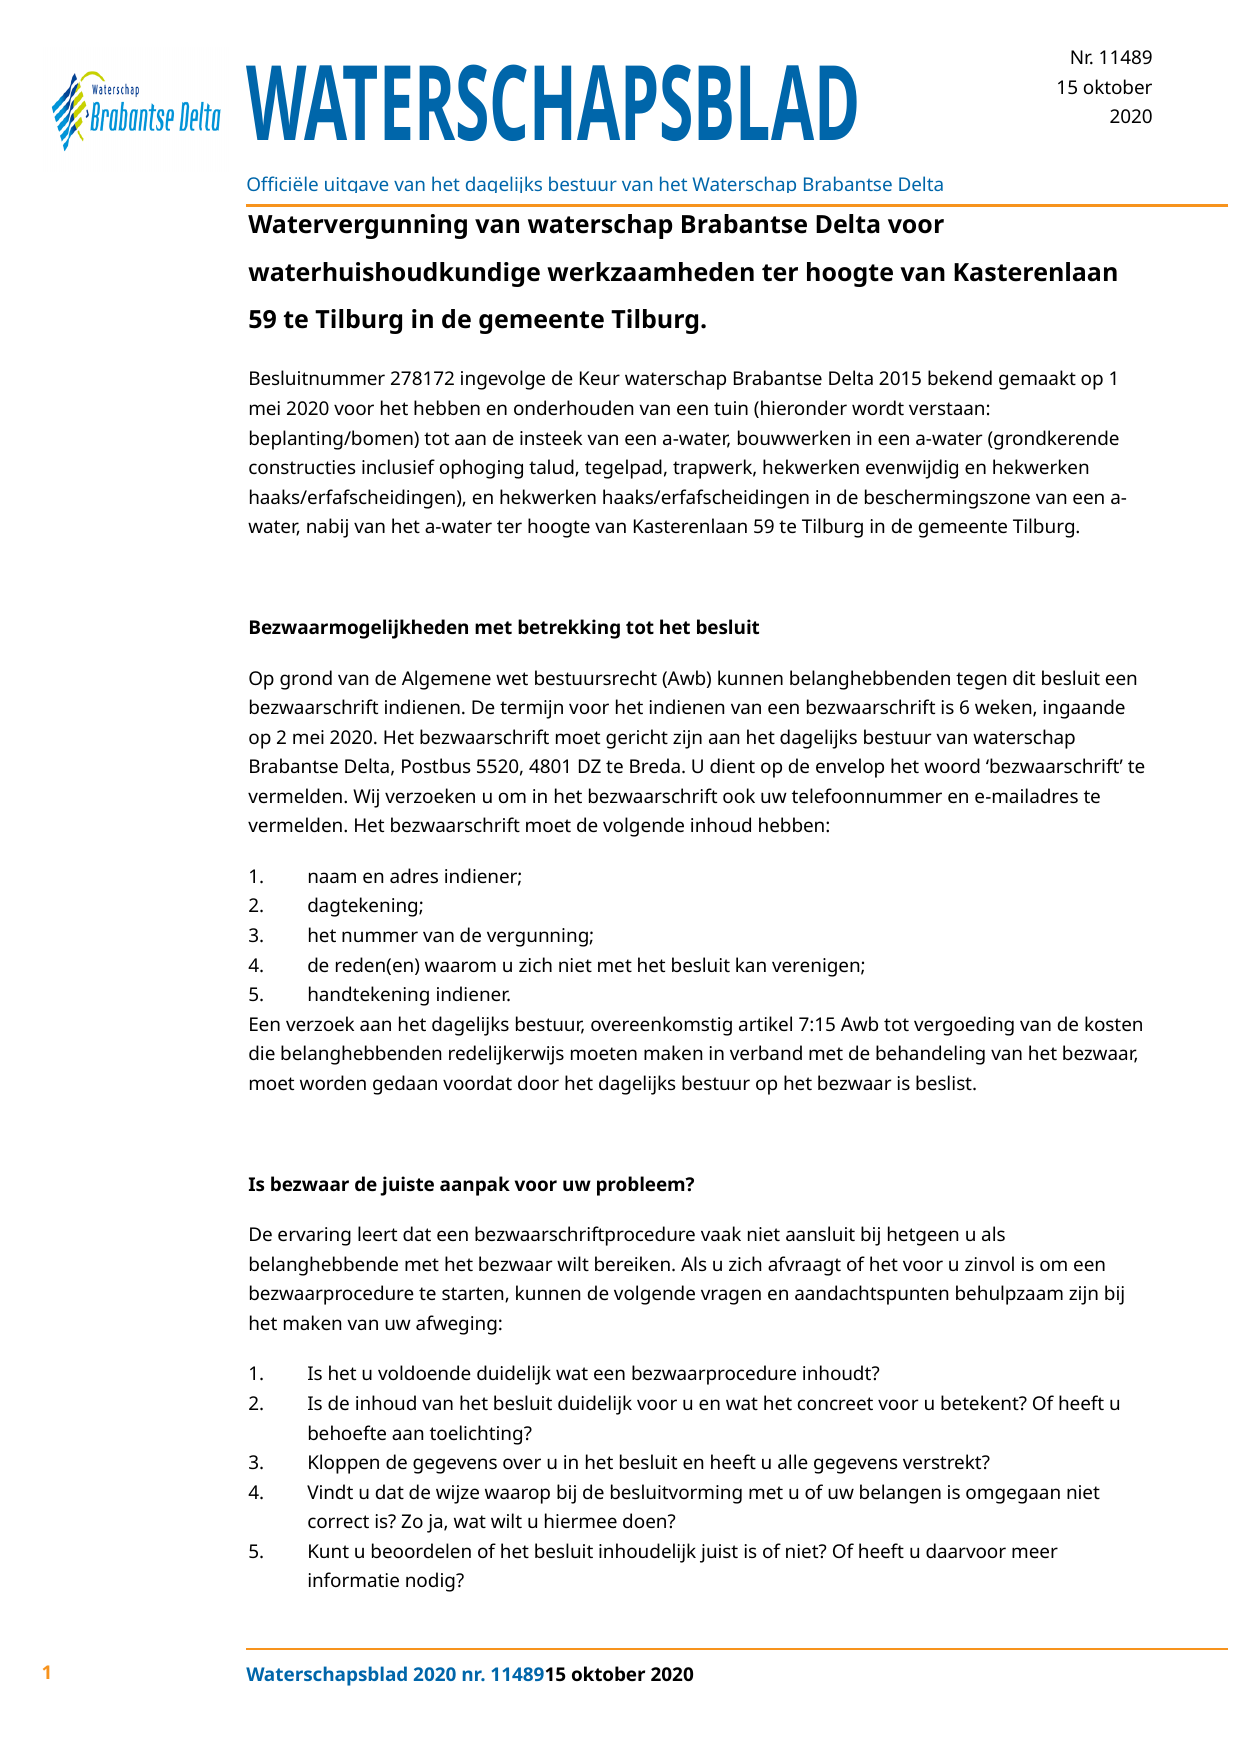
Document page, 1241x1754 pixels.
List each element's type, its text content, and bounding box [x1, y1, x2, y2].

list Is de inhoud van het besluit duidelijk voor u en wat het concreet voor u betekent? Of heeft u behoefte aan toelichting? [248, 1390, 1152, 1445]
list naam en adres indiener; [248, 863, 1152, 889]
text Op grond van de Algemene wet bestuursrecht (Awb) kunnen belanghebbenden tegen dit besluit een bezwaarschrift indienen. De termijn voor het indienen van een bezwaarschrift is 6 weken, ingaande op 2 mei 2020. Het bezwaarschrift moet gericht zijn aan het dagelijks bestuur van waterschap Brabantse Delta, Postbus 5520, 4801 DZ te Breda. U dient op de envelop het woord ‘bezwaarschrift’ te vermelden. Wij verzoeken u om in het bezwaarschrift ook uw telefoonnummer en e‑mailadres te vermelden. Het bezwaarschrift moet de volgende inhoud hebben: [248, 665, 1152, 838]
text Bezwaarmogelijkheden met betrekking tot het besluit [248, 614, 1152, 640]
text Een verzoek aan het dagelijks bestuur, overeenkomstig artikel 7:15 Awb tot vergoeding van de kosten die belanghebbenden redelijkerwijs moeten maken in verband met de behandeling van het bezwaar, moet worden gedaan voordat door het dagelijks bestuur op het bezwaar is beslist. [248, 1011, 1152, 1096]
text De ervaring leert dat een bezwaarschriftprocedure vaak niet aansluit bij hetgeen u als belanghebbende met het bezwaar wilt bereiken. Als u zich afvraagt of het voor u zinvol is om een bezwaarprocedure te starten, kunnen de volgende vragen en aandachtspunten behulpzaam zijn bij het maken van uw afweging: [248, 1221, 1152, 1336]
list Kunt u beoordelen of het besluit inhoudelijk juist is of niet? Of heeft u daarvoor meer informatie nodig? [248, 1538, 1152, 1593]
list dagtekening; [248, 893, 1152, 918]
text Watervergunning van waterschap Brabantse Delta voor waterhuishoudkundige werkzaamheden ter hoogte van Kasterenlaan 59 te Tilburg in de gemeente Tilburg. [248, 207, 1152, 336]
list Is het u voldoende duidelijk wat een bezwaarprocedure inhoudt? [248, 1361, 1152, 1386]
list handtekening indiener. [248, 981, 1152, 1007]
list Kloppen de gegevens over u in het besluit en heeft u alle gegevens verstrekt? [248, 1449, 1152, 1475]
list Vindt u dat de wijze waarop bij de besluitvorming met u of uw belangen is omgegaan niet correct is? Zo ja, wat wilt u hiermee doen? [248, 1479, 1152, 1534]
list de reden(en) waarom u zich niet met het besluit kan verenigen; [248, 952, 1152, 977]
picture [41, 47, 231, 172]
text Is bezwaar de juiste aanpak voor uw probleem? [248, 1171, 1152, 1197]
list het nummer van de vergunning; [248, 922, 1152, 948]
text Besluitnummer 278172 ingevolge de Keur waterschap Brabantse Delta 2015 bekend gemaakt op 1 mei 2020 voor het hebben en onderhouden van een tuin (hieronder wordt verstaan: beplanting/bomen) tot aan de insteek van een a-water, bouwwerken in een a-water (grondkerende constructies inclusief ophoging talud, tegelpad, trapwerk, hekwerken evenwijdig en hekwerken haaks/erfafscheidingen), en hekwerken haaks/erfafscheidingen in de beschermingszone van een a-water, nabij van het a-water ter hoogte van Kasterenlaan 59 te Tilburg in de gemeente Tilburg. [248, 366, 1152, 539]
